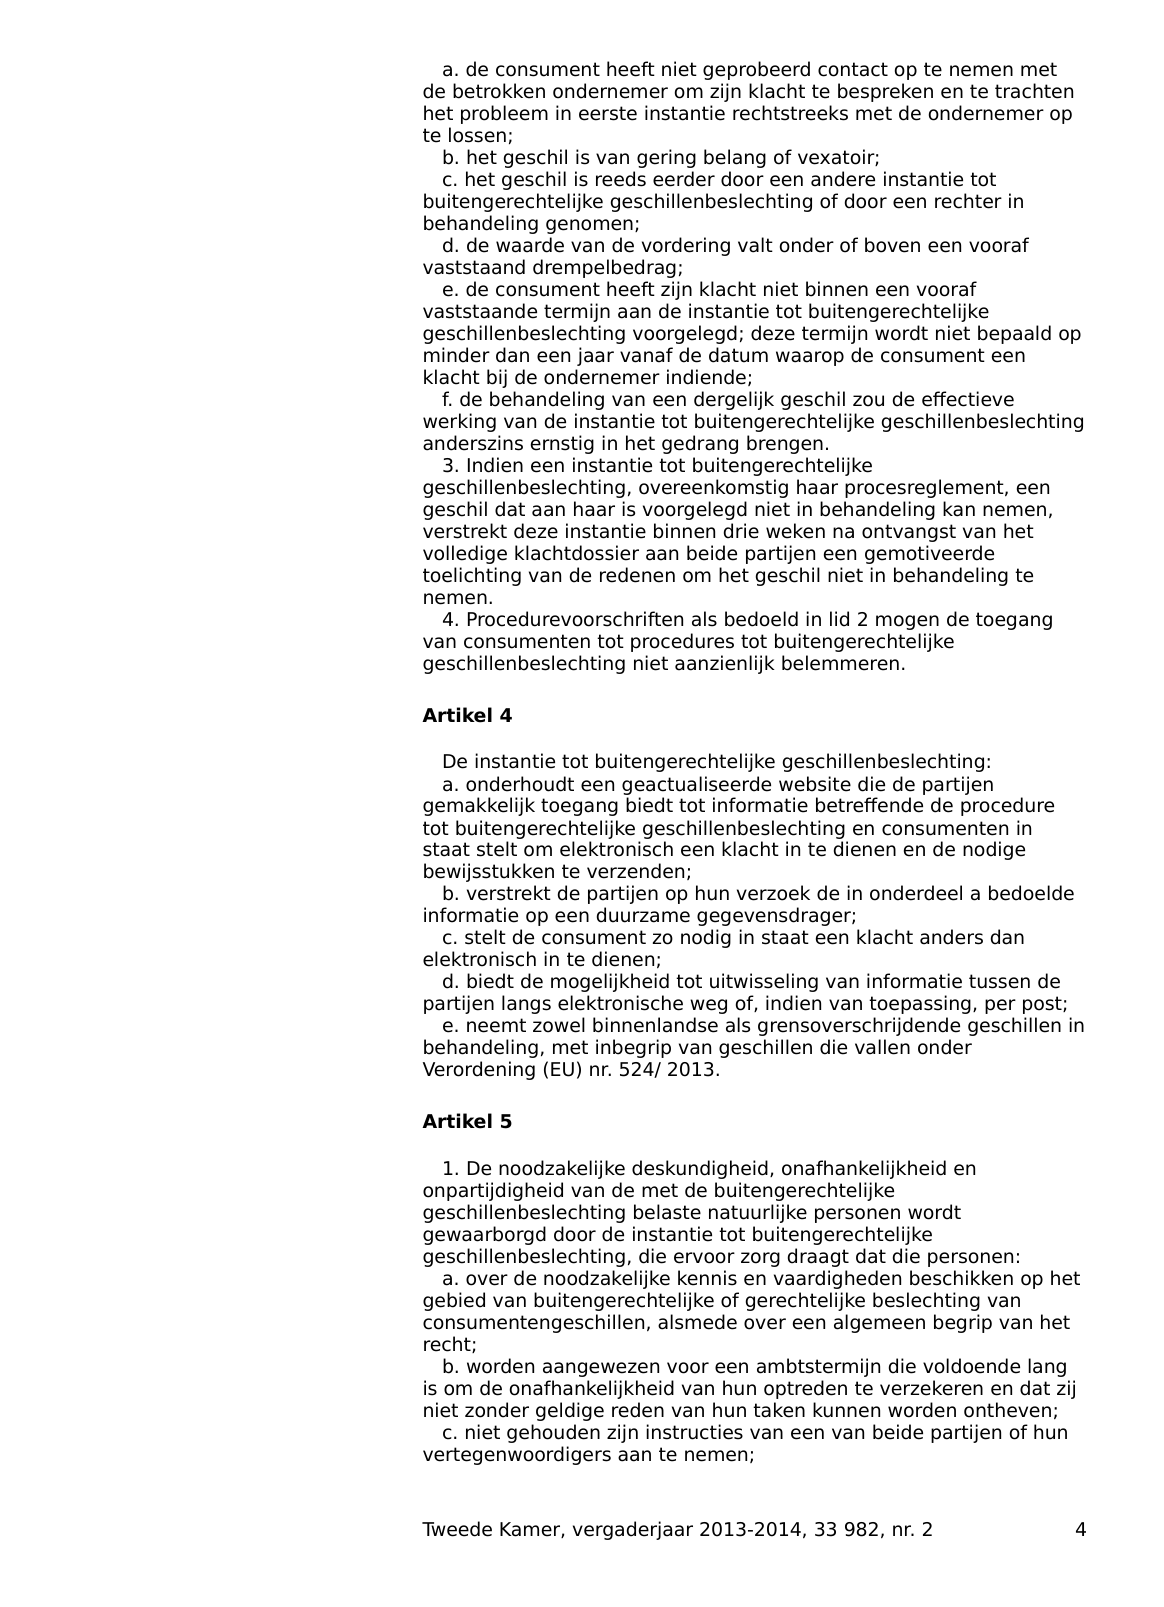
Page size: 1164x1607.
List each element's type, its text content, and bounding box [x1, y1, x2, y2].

subtitle Artikel 4 [422, 704, 1087, 726]
text 3. Indien een instantie tot buitengerechtelijke geschillenbeslechting, overeenkomstig haar procesreglement, een geschil dat aan haar is voorgelegd niet in behandeling kan nemen, verstrekt deze instantie binnen drie weken na ontvangst van het volledige klachtdossier aan beide partijen een gemotiveerde toelichting van de redenen om het geschil niet in behandeling te nemen. [422, 455, 1087, 608]
text d. biedt de mogelijkheid tot uitwisseling van informatie tussen de partijen langs elektronische weg of, indien van toepassing, per post; [422, 971, 1087, 1015]
text b. verstrekt de partijen op hun verzoek de in onderdeel a bedoelde informatie op een duurzame gegevensdrager; [422, 883, 1087, 927]
text a. over de noodzakelijke kennis en vaardigheden beschikken op het gebied van buitengerechtelijke of gerechtelijke beslechting van consumentengeschillen, alsmede over een algemeen begrip van het recht; [422, 1268, 1087, 1356]
text a. de consument heeft niet geprobeerd contact op te nemen met de betrokken ondernemer om zijn klacht te bespreken en te trachten het probleem in eerste instantie rechtstreeks met de ondernemer op te lossen; [422, 59, 1087, 147]
text d. de waarde van de vordering valt onder of boven een vooraf vaststaand drempelbedrag; [422, 235, 1087, 279]
text f. de behandeling van een dergelijk geschil zou de effectieve werking van de instantie tot buitengerechtelijke geschillenbeslechting anderszins ernstig in het gedrang brengen. [422, 389, 1087, 455]
text e. de consument heeft zijn klacht niet binnen een vooraf vaststaande termijn aan de instantie tot buitengerechtelijke geschillenbeslechting voorgelegd; deze termijn wordt niet bepaald op minder dan een jaar vanaf de datum waarop de consument een klacht bij de ondernemer indiende; [422, 279, 1087, 389]
text a. onderhoudt een geactualiseerde website die de partijen gemakkelijk toegang biedt tot informatie betreffende de procedure tot buitengerechtelijke geschillenbeslechting en consumenten in staat stelt om elektronisch een klacht in te dienen en de nodige bewijsstukken te verzenden; [422, 773, 1087, 883]
text e. neemt zowel binnenlandse als grensoverschrijdende geschillen in behandeling, met inbegrip van geschillen die vallen onder Verordening (EU) nr. 524/ 2013. [422, 1015, 1087, 1081]
text De instantie tot buitengerechtelijke geschillenbeslechting: [422, 751, 1087, 773]
text 1. De noodzakelijke deskundigheid, onafhankelijkheid en onpartijdigheid van de met de buitengerechtelijke geschillenbeslechting belaste natuurlijke personen wordt gewaarborgd door de instantie tot buitengerechtelijke geschillenbeslechting, die ervoor zorg draagt dat die personen: [422, 1158, 1087, 1268]
text b. worden aangewezen voor een ambtstermijn die voldoende lang is om de onafhankelijkheid van hun optreden te verzekeren en dat zij niet zonder geldige reden van hun taken kunnen worden ontheven; [422, 1356, 1087, 1422]
text 4. Procedurevoorschriften als bedoeld in lid 2 mogen de toegang van consumenten tot procedures tot buitengerechtelijke geschillenbeslechting niet aanzienlijk belemmeren. [422, 608, 1087, 674]
text c. stelt de consument zo nodig in staat een klacht anders dan elektronisch in te dienen; [422, 927, 1087, 971]
text c. het geschil is reeds eerder door een andere instantie tot buitengerechtelijke geschillenbeslechting of door een rechter in behandeling genomen; [422, 169, 1087, 235]
text c. niet gehouden zijn instructies van een van beide partijen of hun vertegenwoordigers aan te nemen; [422, 1422, 1087, 1466]
text b. het geschil is van gering belang of vexatoir; [422, 147, 1087, 169]
subtitle Artikel 5 [422, 1111, 1087, 1133]
